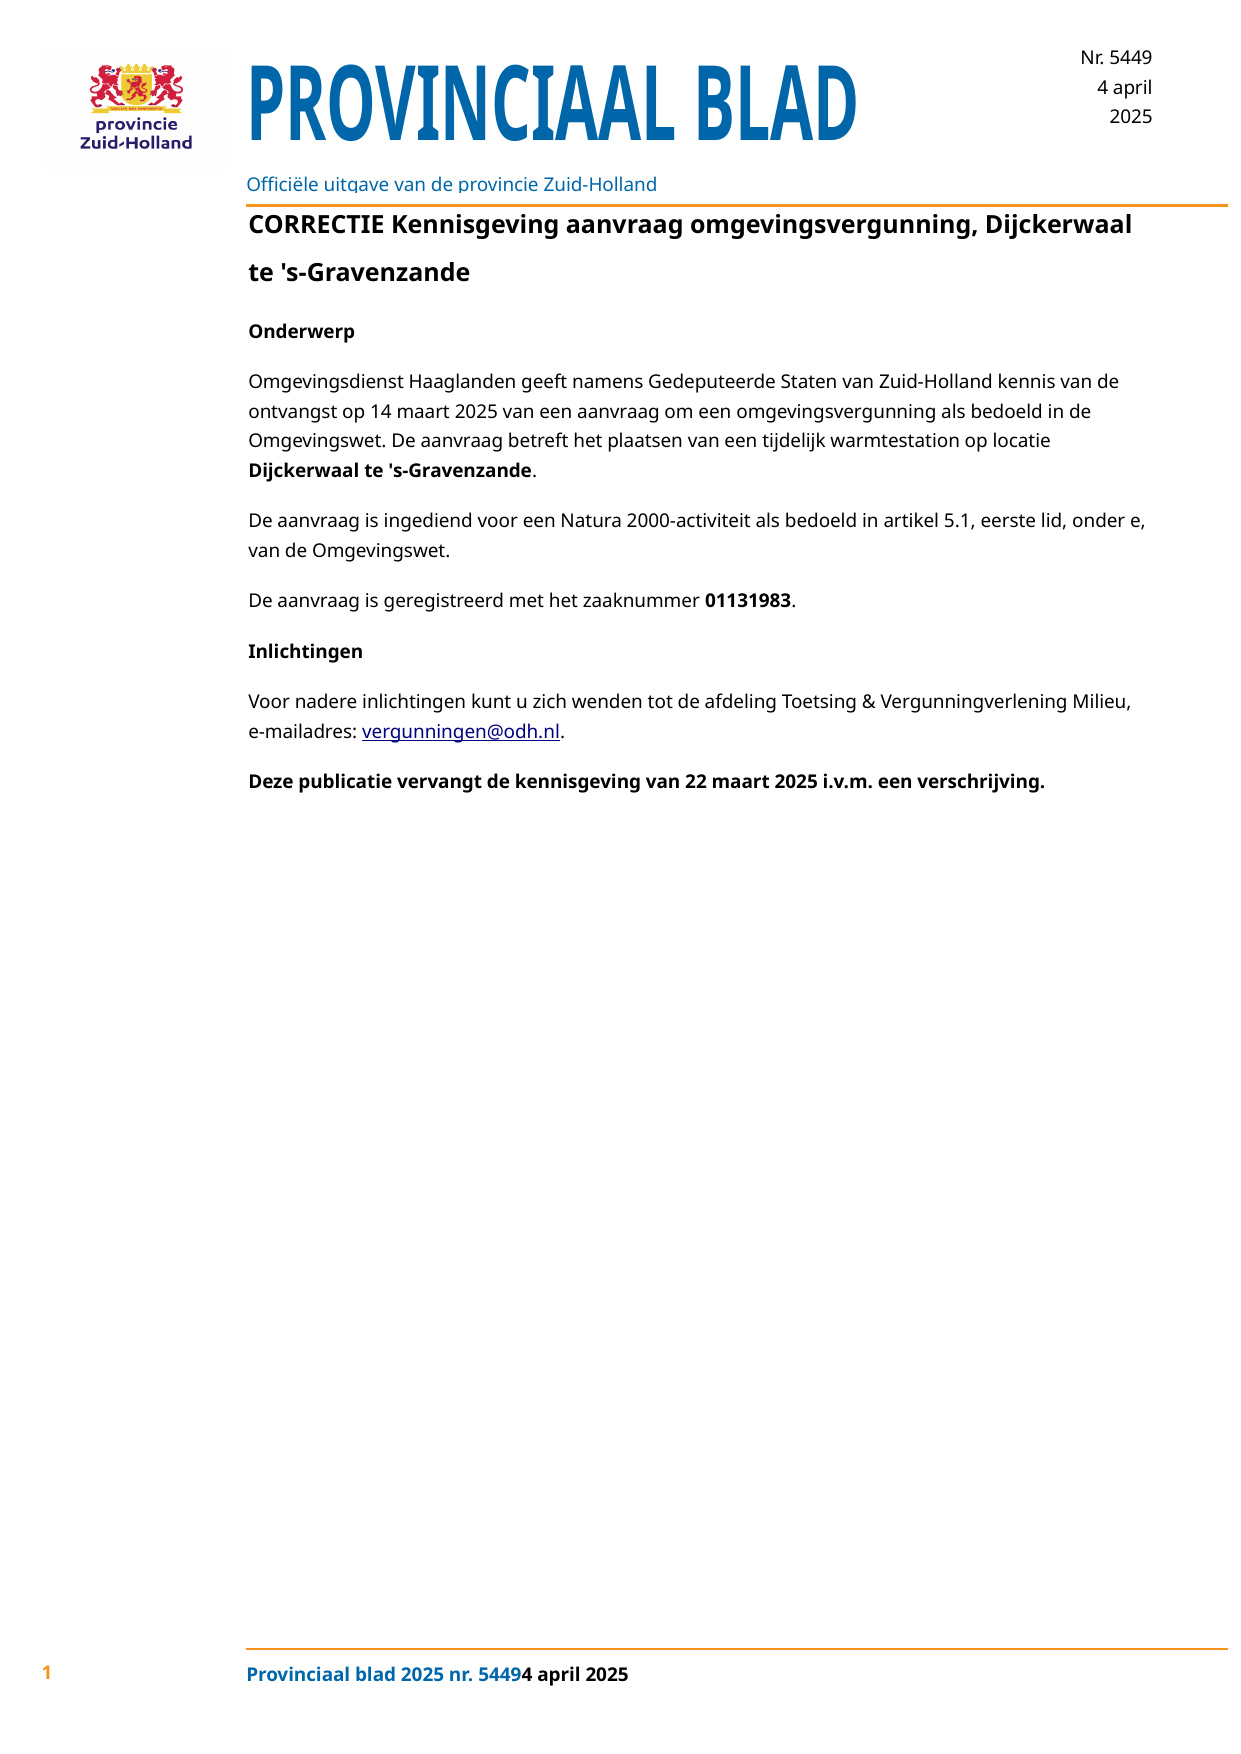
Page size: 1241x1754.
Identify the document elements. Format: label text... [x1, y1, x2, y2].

text De aanvraag is ingediend voor een Natura 2000-activiteit als bedoeld in artikel 5.1, eerste lid, onder e, van de Omgevingswet. [248, 507, 1152, 563]
text CORRECTIE Kennisgeving aanvraag omgevingsvergunning, Dijckerwaal te 's-Gravenzande [248, 207, 1152, 288]
picture [41, 47, 231, 172]
text De aanvraag is geregistreerd met het zaaknummer 01131983. [248, 587, 1152, 613]
text Omgevingsdienst Haaglanden geeft namens Gedeputeerde Staten van Zuid-Holland kennis van de ontvangst op 14 maart 2025 van een aanvraag om een omgevingsvergunning als bedoeld in de Omgevingswet. De aanvraag betreft het plaatsen van een tijdelijk warmtestation op locatie Dijckerwaal te 's-Gravenzande. [248, 368, 1152, 483]
text Inlichtingen [248, 638, 1152, 664]
text Onderwerp [248, 318, 1152, 344]
text Voor nadere inlichtingen kunt u zich wenden tot de afdeling Toetsing & Vergunningverlening Milieu, e-mailadres: vergunningen@odh.nl. [248, 688, 1152, 744]
text Deze publicatie vervangt de kennisgeving van 22 maart 2025 i.v.m. een verschrijving. [248, 768, 1152, 794]
